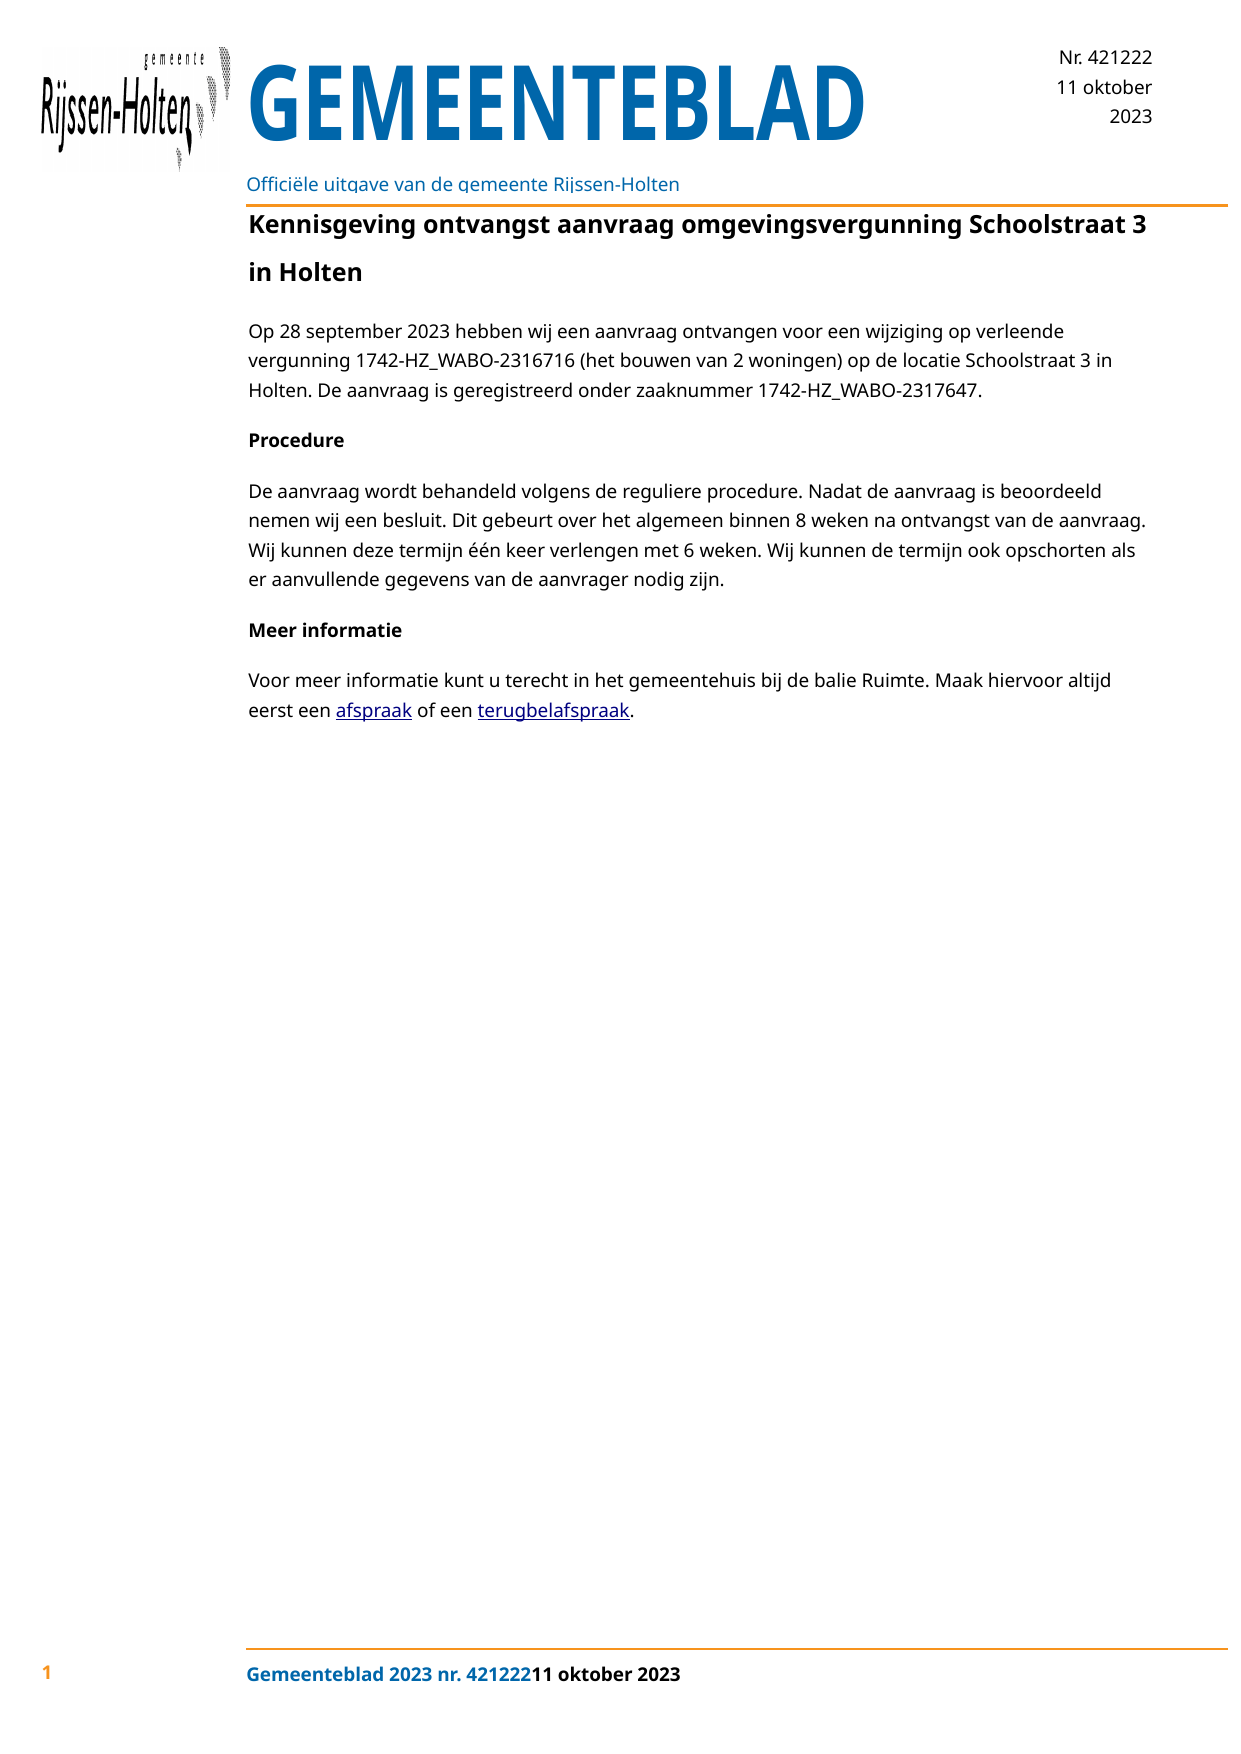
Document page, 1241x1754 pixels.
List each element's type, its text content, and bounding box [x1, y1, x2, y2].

text Meer informatie [248, 617, 1152, 643]
text Procedure [248, 427, 1152, 453]
text De aanvraag wordt behandeld volgens de reguliere procedure. Nadat de aanvraag is beoordeeld nemen wij een besluit. Dit gebeurt over het algemeen binnen 8 weken na ontvangst van de aanvraag. Wij kunnen deze termijn één keer verlengen met 6 weken. Wij kunnen de termijn ook opschorten als er aanvullende gegevens van de aanvrager nodig zijn. [248, 478, 1152, 592]
picture [41, 47, 231, 172]
text Voor meer informatie kunt u terecht in het gemeentehuis bij de balie Ruimte. Maak hiervoor altijd eerst een afspraak of een terugbelafspraak. [248, 667, 1152, 723]
text Kennisgeving ontvangst aanvraag omgevingsvergunning Schoolstraat 3 in Holten [248, 207, 1152, 288]
text Op 28 september 2023 hebben wij een aanvraag ontvangen voor een wijziging op verleende vergunning 1742-HZ_WABO-2316716 (het bouwen van 2 woningen) op de locatie Schoolstraat 3 in Holten. De aanvraag is geregistreerd onder zaaknummer 1742-HZ_WABO-2317647. [248, 318, 1152, 403]
